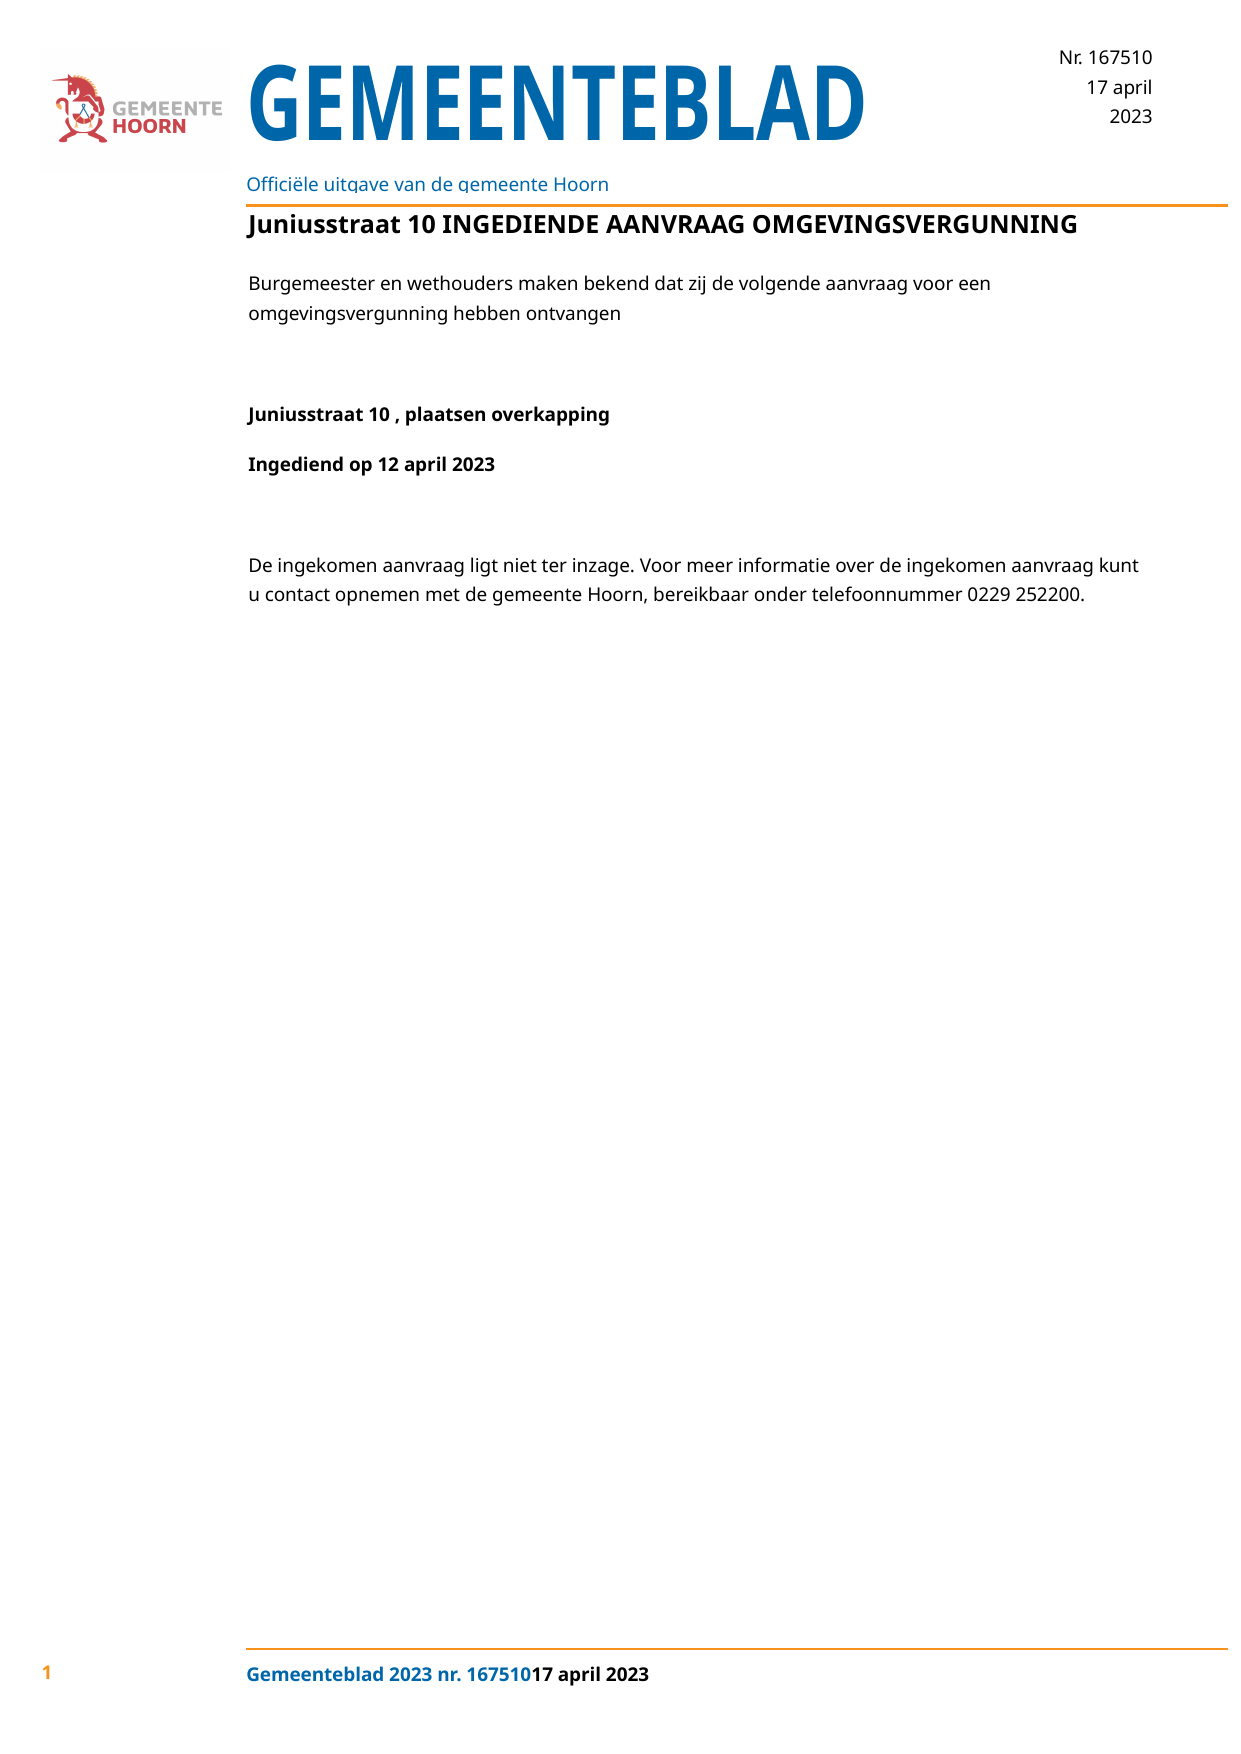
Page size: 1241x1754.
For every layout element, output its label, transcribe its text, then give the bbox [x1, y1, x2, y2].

text De ingekomen aanvraag ligt niet ter inzage. Voor meer informatie over de ingekomen aanvraag kunt u contact opnemen met de gemeente Hoorn, bereikbaar onder telefoonnummer 0229 252200. [248, 552, 1152, 607]
text Ingediend op 12 april 2023 [248, 451, 1152, 477]
text Juniusstraat 10 INGEDIENDE AANVRAAG OMGEVINGSVERGUNNING [248, 207, 1152, 241]
picture [41, 47, 231, 172]
text Burgemeester en wethouders maken bekend dat zij de volgende aanvraag voor een omgevingsvergunning hebben ontvangen [248, 270, 1152, 326]
text Juniusstraat 10 , plaatsen overkapping [248, 401, 1152, 426]
